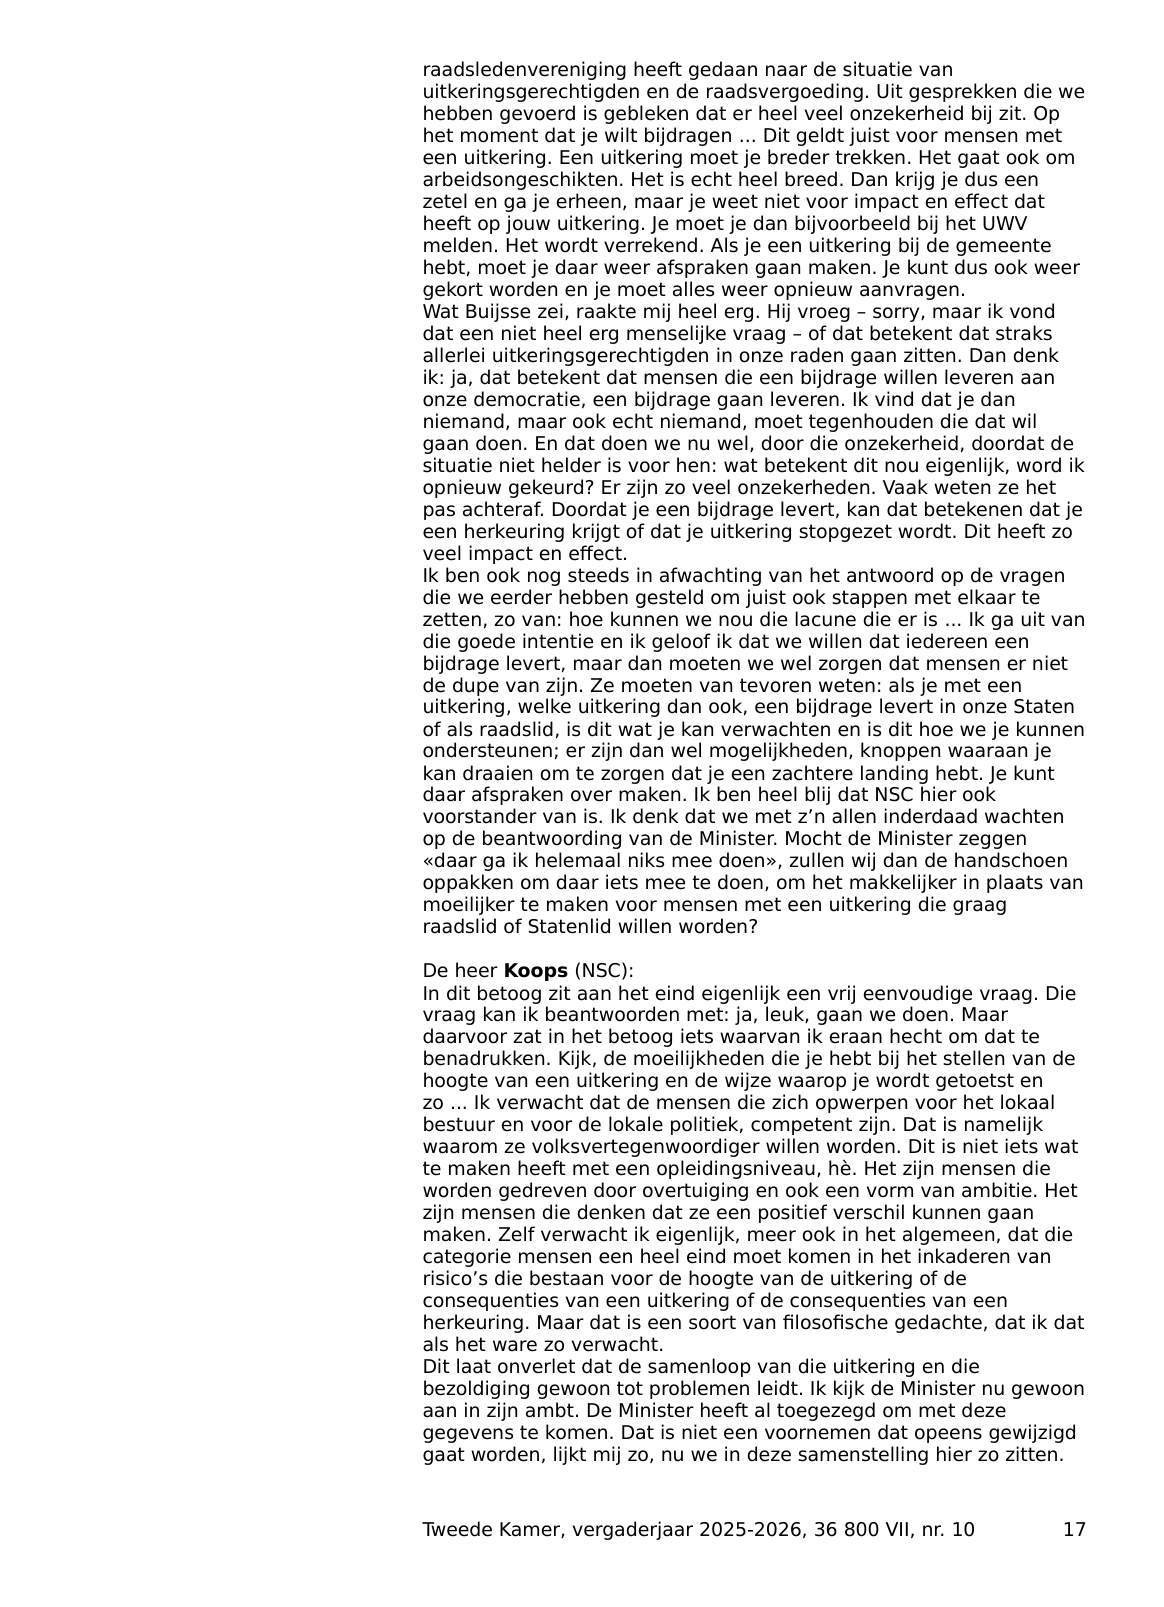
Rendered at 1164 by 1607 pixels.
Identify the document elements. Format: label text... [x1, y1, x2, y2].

text raadsledenvereniging heeft gedaan naar de situatie van uitkeringsgerechtigden en de raadsvergoeding. Uit gesprekken die we hebben gevoerd is gebleken dat er heel veel onzekerheid bij zit. Op het moment dat je wilt bijdragen ... Dit geldt juist voor mensen met een uitkering. Een uitkering moet je breder trekken. Het gaat ook om arbeidsongeschikten. Het is echt heel breed. Dan krijg je dus een zetel en ga je erheen, maar je weet niet voor impact en effect dat heeft op jouw uitkering. Je moet je dan bijvoorbeeld bij het UWV melden. Het wordt verrekend. Als je een uitkering bij de gemeente hebt, moet je daar weer afspraken gaan maken. Je kunt dus ook weer gekort worden en je moet alles weer opnieuw aanvragen. [422, 59, 1087, 301]
text Wat Buijsse zei, raakte mij heel erg. Hij vroeg – sorry, maar ik vond dat een niet heel erg menselijke vraag – of dat betekent dat straks allerlei uitkeringsgerechtigden in onze raden gaan zitten. Dan denk ik: ja, dat betekent dat mensen die een bijdrage willen leveren aan onze democratie, een bijdrage gaan leveren. Ik vind dat je dan niemand, maar ook echt niemand, moet tegenhouden die dat wil gaan doen. En dat doen we nu wel, door die onzekerheid, doordat de situatie niet helder is voor hen: wat betekent dit nou eigenlijk, word ik opnieuw gekeurd? Er zijn zo veel onzekerheden. Vaak weten ze het pas achteraf. Doordat je een bijdrage levert, kan dat betekenen dat je een herkeuring krijgt of dat je uitkering stopgezet wordt. Dit heeft zo veel impact en effect. [422, 301, 1087, 564]
text In dit betoog zit aan het eind eigenlijk een vrij eenvoudige vraag. Die vraag kan ik beantwoorden met: ja, leuk, gaan we doen. Maar daarvoor zat in het betoog iets waarvan ik eraan hecht om dat te benadrukken. Kijk, de moeilijkheden die je hebt bij het stellen van de hoogte van een uitkering en de wijze waarop je wordt getoetst en zo ... Ik verwacht dat de mensen die zich opwerpen voor het lokaal bestuur en voor de lokale politiek, competent zijn. Dat is namelijk waarom ze volksvertegenwoordiger willen worden. Dit is niet iets wat te maken heeft met een opleidingsniveau, hè. Het zijn mensen die worden gedreven door overtuiging en ook een vorm van ambitie. Het zijn mensen die denken dat ze een positief verschil kunnen gaan maken. Zelf verwacht ik eigenlijk, meer ook in het algemeen, dat die categorie mensen een heel eind moet komen in het inkaderen van risico’s die bestaan voor de hoogte van de uitkering of de consequenties van een uitkering of de consequenties van een herkeuring. Maar dat is een soort van filosofische gedachte, dat ik dat als het ware zo verwacht. [422, 982, 1087, 1356]
text Dit laat onverlet dat de samenloop van die uitkering en die bezoldiging gewoon tot problemen leidt. Ik kijk de Minister nu gewoon aan in zijn ambt. De Minister heeft al toegezegd om met deze gegevens te komen. Dat is niet een voornemen dat opeens gewijzigd gaat worden, lijkt mij zo, nu we in deze samenstelling hier zo zitten. [422, 1356, 1087, 1466]
text Ik ben ook nog steeds in afwachting van het antwoord op de vragen die we eerder hebben gesteld om juist ook stappen met elkaar te zetten, zo van: hoe kunnen we nou die lacune die er is ... Ik ga uit van die goede intentie en ik geloof ik dat we willen dat iedereen een bijdrage levert, maar dan moeten we wel zorgen dat mensen er niet de dupe van zijn. Ze moeten van tevoren weten: als je met een uitkering, welke uitkering dan ook, een bijdrage levert in onze Staten of als raadslid, is dit wat je kan verwachten en is dit hoe we je kunnen ondersteunen; er zijn dan wel mogelijkheden, knoppen waaraan je kan draaien om te zorgen dat je een zachtere landing hebt. Je kunt daar afspraken over maken. Ik ben heel blij dat NSC hier ook voorstander van is. Ik denk dat we met z’n allen inderdaad wachten op de beantwoording van de Minister. Mocht de Minister zeggen «daar ga ik helemaal niks mee doen», zullen wij dan de handschoen oppakken om daar iets mee te doen, om het makkelijker in plaats van moeilijker te maken voor mensen met een uitkering die graag raadslid of Statenlid willen worden? [422, 564, 1087, 938]
text De heer Koops (NSC): [422, 960, 1087, 982]
